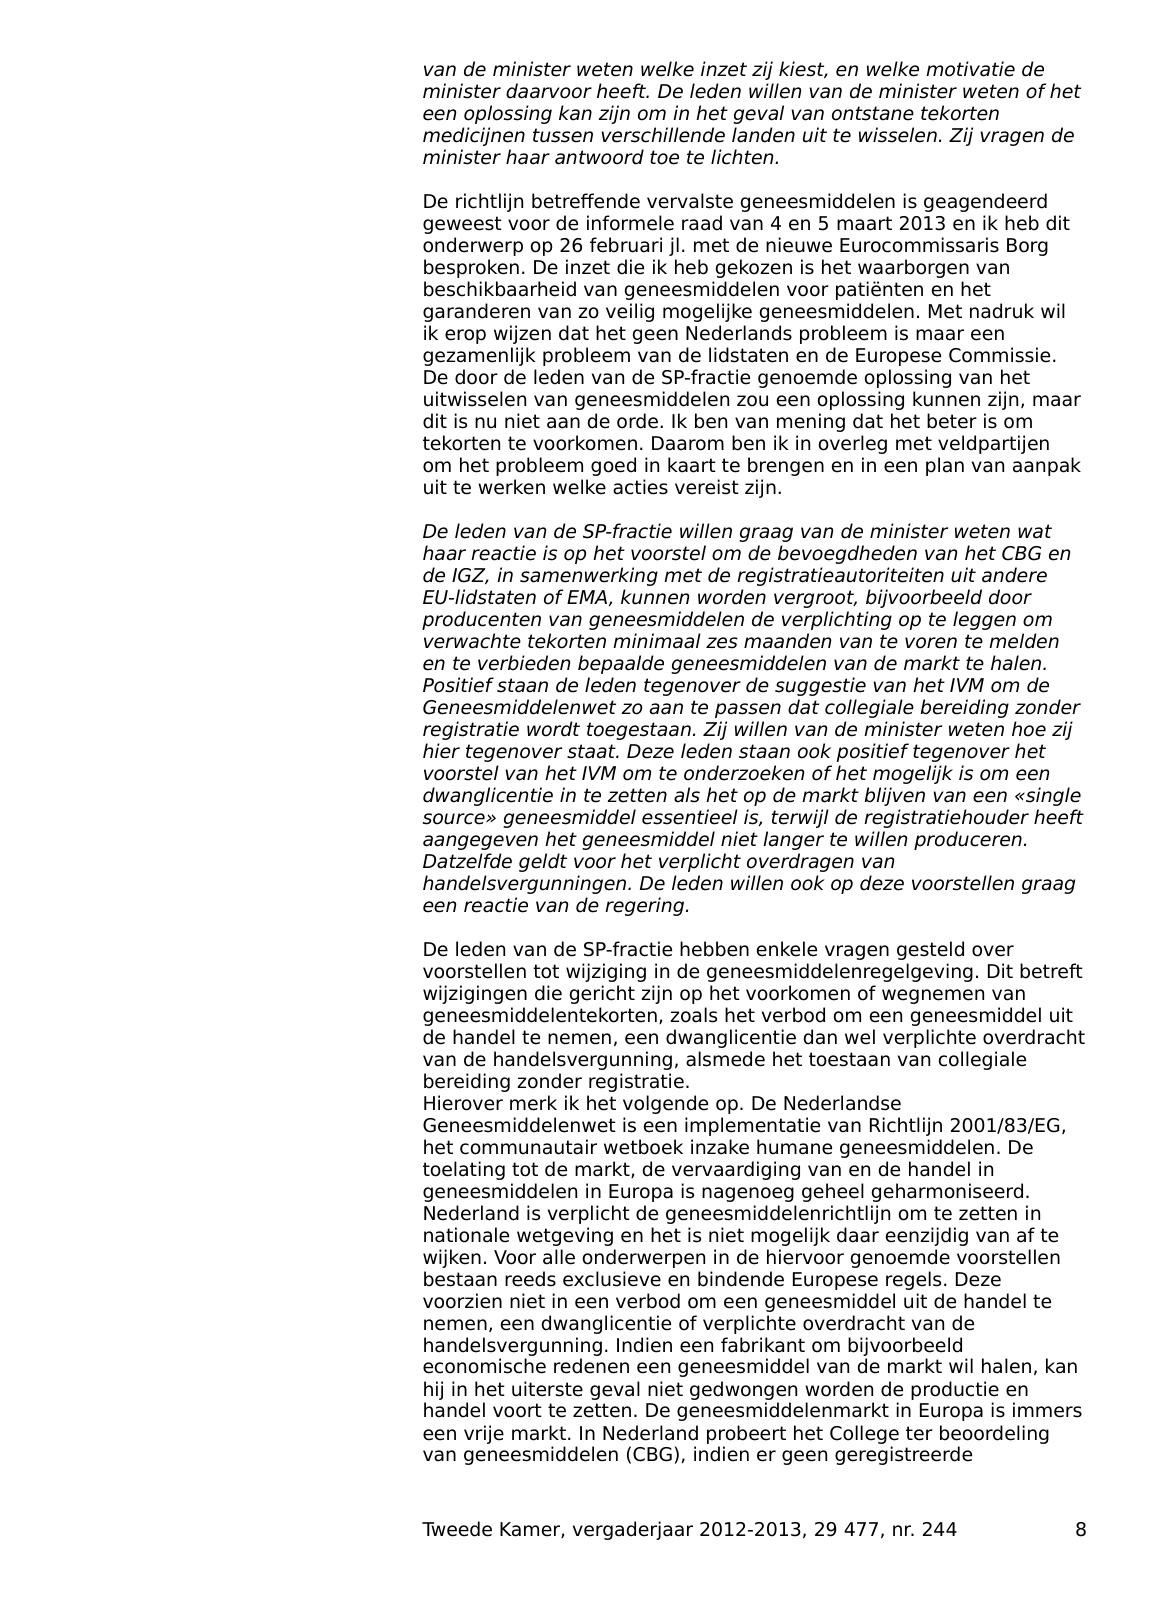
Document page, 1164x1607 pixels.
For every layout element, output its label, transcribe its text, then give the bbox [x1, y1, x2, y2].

text De leden van de SP-fractie hebben enkele vragen gesteld over voorstellen tot wijziging in de geneesmiddelenregelgeving. Dit betreft wijzigingen die gericht zijn op het voorkomen of wegnemen van geneesmiddelentekorten, zoals het verbod om een geneesmiddel uit de handel te nemen, een dwanglicentie dan wel verplichte overdracht van de handelsvergunning, alsmede het toestaan van collegiale bereiding zonder registratie. [422, 939, 1087, 1093]
text Positief staan de leden tegenover de suggestie van het IVM om de Geneesmiddelenwet zo aan te passen dat collegiale bereiding zonder registratie wordt toegestaan. Zij willen van de minister weten hoe zij hier tegenover staat. Deze leden staan ook positief tegenover het voorstel van het IVM om te onderzoeken of het mogelijk is om een dwanglicentie in te zetten als het op de markt blijven van een «single source» geneesmiddel essentieel is, terwijl de registratiehouder heeft aangegeven het geneesmiddel niet langer te willen produceren. Datzelfde geldt voor het verplicht overdragen van handelsvergunningen. De leden willen ook op deze voorstellen graag een reactie van de regering. [422, 675, 1087, 917]
text De leden van de SP-fractie willen graag van de minister weten wat haar reactie is op het voorstel om de bevoegdheden van het CBG en de IGZ, in samenwerking met de registratieautoriteiten uit andere EU-lidstaten of EMA, kunnen worden vergroot, bijvoorbeeld door producenten van geneesmiddelen de verplichting op te leggen om verwachte tekorten minimaal zes maanden van te voren te melden en te verbieden bepaalde geneesmiddelen van de markt te halen. [422, 521, 1087, 675]
text Hierover merk ik het volgende op. De Nederlandse Geneesmiddelenwet is een implementatie van Richtlijn 2001/83/EG, het communautair wetboek inzake humane geneesmiddelen. De toelating tot de markt, de vervaardiging van en de handel in geneesmiddelen in Europa is nagenoeg geheel geharmoniseerd. Nederland is verplicht de geneesmiddelenrichtlijn om te zetten in nationale wetgeving en het is niet mogelijk daar eenzijdig van af te wijken. Voor alle onderwerpen in de hiervoor genoemde voorstellen bestaan reeds exclusieve en bindende Europese regels. Deze voorzien niet in een verbod om een geneesmiddel uit de handel te nemen, een dwanglicentie of verplichte overdracht van de handelsvergunning. Indien een fabrikant om bijvoorbeeld economische redenen een geneesmiddel van de markt wil halen, kan hij in het uiterste geval niet gedwongen worden de productie en handel voort te zetten. De geneesmiddelenmarkt in Europa is immers een vrije markt. In Nederland probeert het College ter beoordeling van geneesmiddelen (CBG), indien er geen geregistreerde [422, 1093, 1087, 1466]
text De richtlijn betreffende vervalste geneesmiddelen is geagendeerd geweest voor de informele raad van 4 en 5 maart 2013 en ik heb dit onderwerp op 26 februari jl. met de nieuwe Eurocommissaris Borg besproken. De inzet die ik heb gekozen is het waarborgen van beschikbaarheid van geneesmiddelen voor patiënten en het garanderen van zo veilig mogelijke geneesmiddelen. Met nadruk wil ik erop wijzen dat het geen Nederlands probleem is maar een gezamenlijk probleem van de lidstaten en de Europese Commissie. De door de leden van de SP-fractie genoemde oplossing van het uitwisselen van geneesmiddelen zou een oplossing kunnen zijn, maar dit is nu niet aan de orde. Ik ben van mening dat het beter is om tekorten te voorkomen. Daarom ben ik in overleg met veldpartijen om het probleem goed in kaart te brengen en in een plan van aanpak uit te werken welke acties vereist zijn. [422, 191, 1087, 499]
text van de minister weten welke inzet zij kiest, en welke motivatie de minister daarvoor heeft. De leden willen van de minister weten of het een oplossing kan zijn om in het geval van ontstane tekorten medicijnen tussen verschillende landen uit te wisselen. Zij vragen de minister haar antwoord toe te lichten. [422, 59, 1087, 169]
